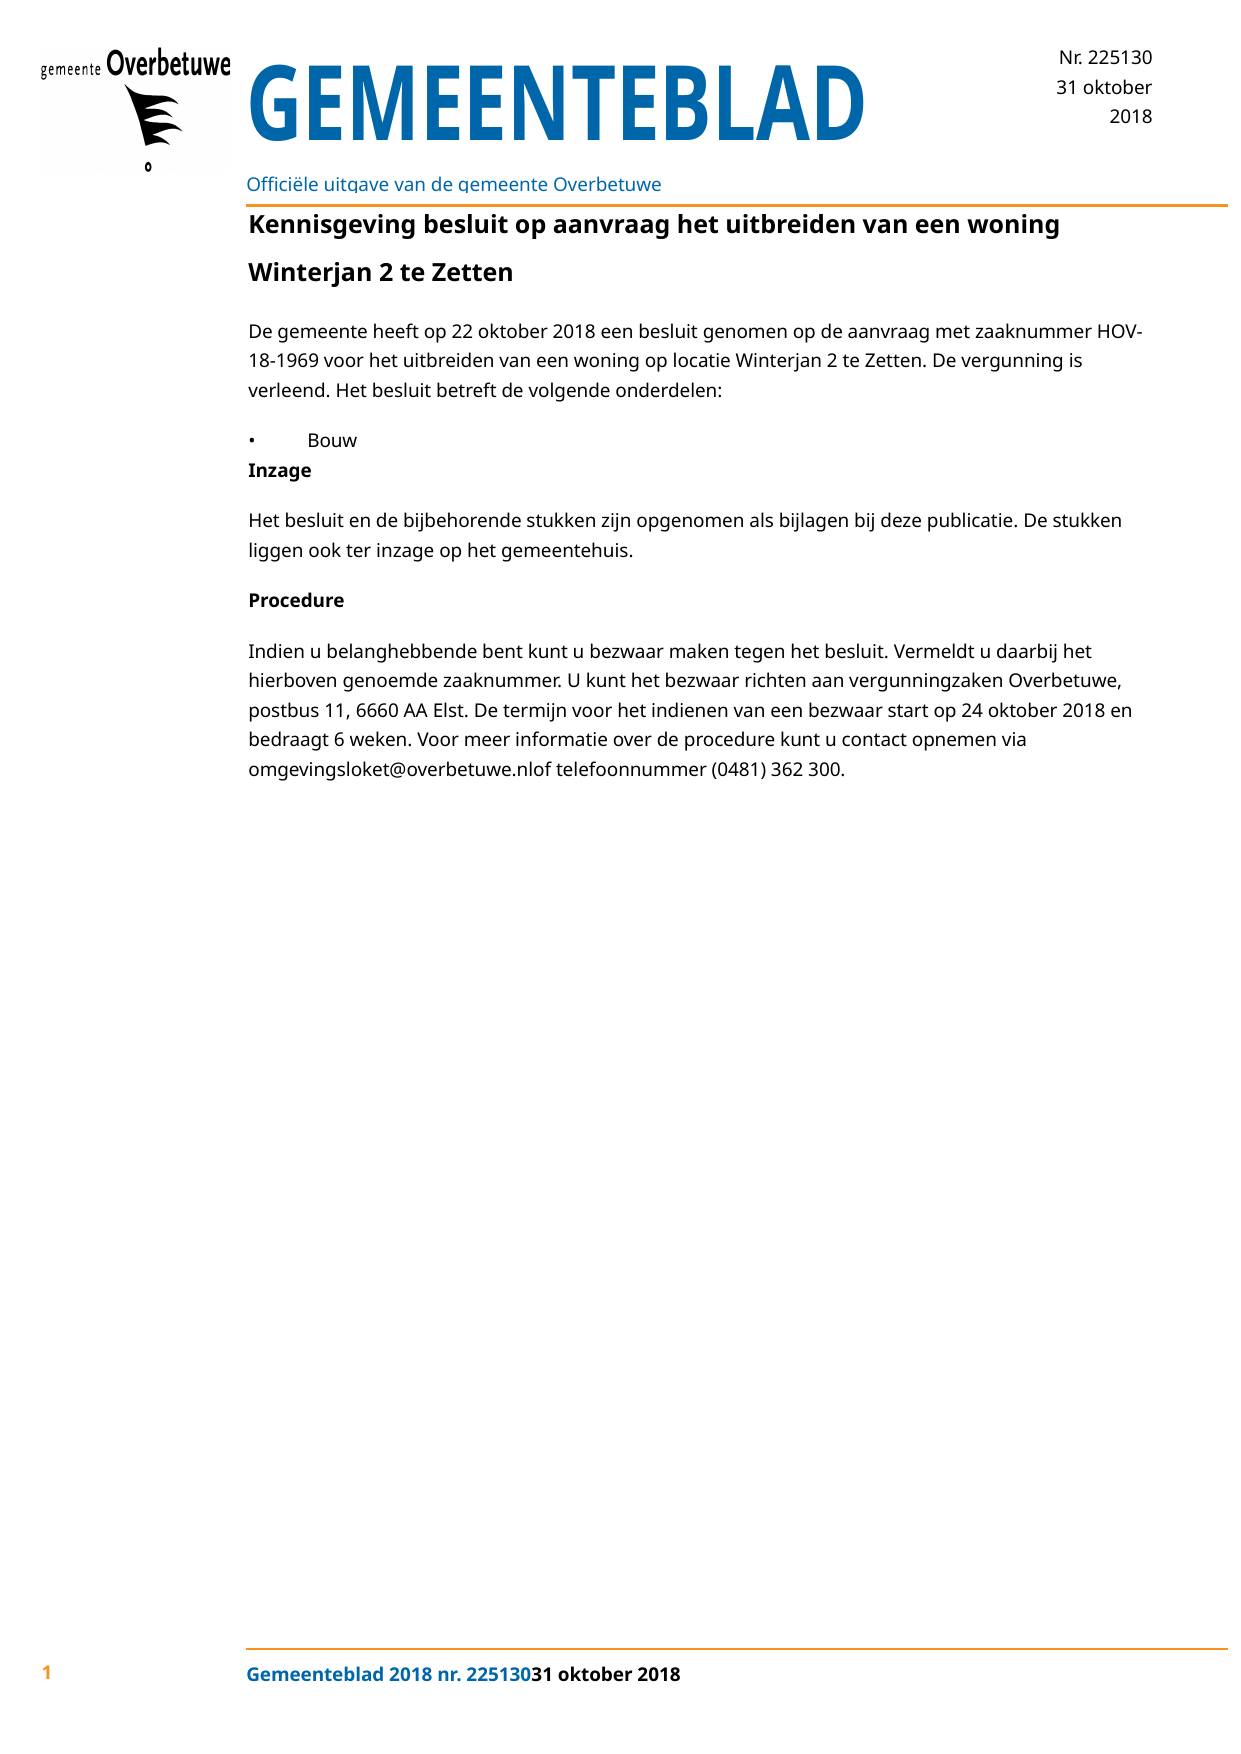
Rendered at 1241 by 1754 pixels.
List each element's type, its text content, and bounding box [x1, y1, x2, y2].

text Indien u belanghebbende bent kunt u bezwaar maken tegen het besluit. Vermeldt u daarbij het hierboven genoemde zaaknummer. U kunt het bezwaar richten aan vergunningzaken Overbetuwe, postbus 11, 6660 AA Elst. De termijn voor het indienen van een bezwaar start op 24 oktober 2018 en bedraagt 6 weken. Voor meer informatie over de procedure kunt u contact opnemen via omgevingsloket@overbetuwe.nlof telefoonnummer (0481) 362 300. [248, 638, 1152, 782]
text De gemeente heeft op 22 oktober 2018 een besluit genomen op de aanvraag met zaaknummer HOV-18-1969 voor het uitbreiden van een woning op locatie Winterjan 2 te Zetten. De vergunning is verleend. Het besluit betreft de volgende onderdelen: [248, 318, 1152, 403]
text Kennisgeving besluit op aanvraag het uitbreiden van een woning Winterjan 2 te Zetten [248, 207, 1152, 288]
text Inzage [248, 457, 1152, 483]
text Het besluit en de bijbehorende stukken zijn opgenomen als bijlagen bij deze publicatie. De stukken liggen ook ter inzage op het gemeentehuis. [248, 507, 1152, 563]
picture [41, 47, 231, 172]
list Bouw [248, 427, 1152, 453]
text Procedure [248, 587, 1152, 613]
